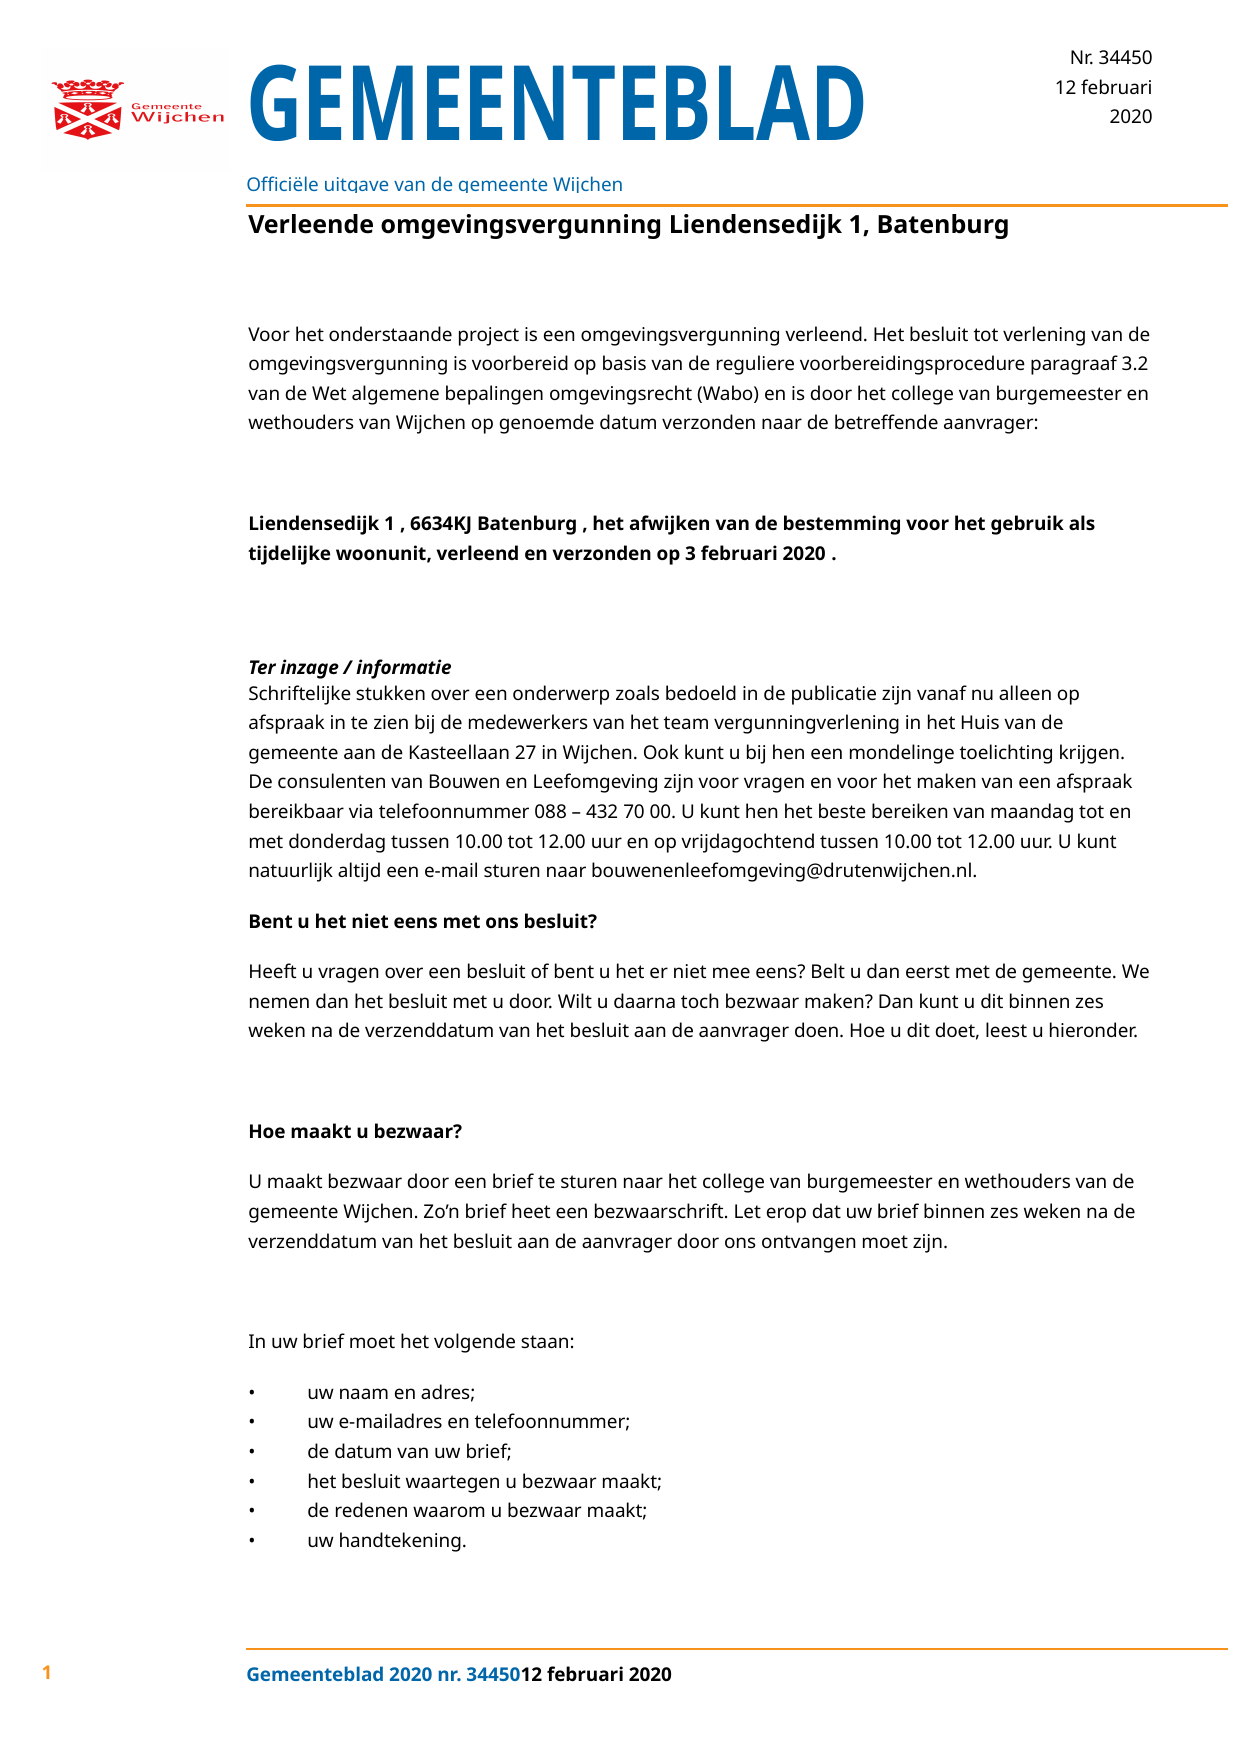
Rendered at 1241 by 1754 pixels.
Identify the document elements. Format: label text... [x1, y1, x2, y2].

text Hoe maakt u bezwaar? [248, 1118, 1152, 1144]
text Liendensedijk 1 , 6634KJ Batenburg , het afwijken van de bestemming voor het gebruik als tijdelijke woonunit, verleend en verzonden op 3 februari 2020 . [248, 510, 1152, 566]
text Voor het onderstaande project is een omgevingsvergunning verleend. Het besluit tot verlening van de omgevingsvergunning is voorbereid op basis van de reguliere voorbereidingsprocedure paragraaf 3.2 van de Wet algemene bepalingen omgevingsrecht (Wabo) en is door het college van burgemeester en wethouders van Wijchen op genoemde datum verzonden naar de betreffende aanvrager: [248, 321, 1152, 435]
list de datum van uw brief; [248, 1438, 1152, 1464]
list uw e-mailadres en telefoonnummer; [248, 1409, 1152, 1434]
picture [41, 47, 231, 172]
text Bent u het niet eens met ons besluit? [248, 908, 1152, 934]
list de redenen waarom u bezwaar maakt; [248, 1497, 1152, 1523]
text Schriftelijke stukken over een onderwerp zoals bedoeld in de publicatie zijn vanaf nu alleen op afspraak in te zien bij de medewerkers van het team vergunningverlening in het Huis van de gemeente aan de Kasteellaan 27 in Wijchen. Ook kunt u bij hen een mondelinge toelichting krijgen. De consulenten van Bouwen en Leefomgeving zijn voor vragen en voor het maken van een afspraak bereikbaar via telefoonnummer 088 – 432 70 00. U kunt hen het beste bereiken van maandag tot en met donderdag tussen 10.00 tot 12.00 uur en op vrijdagochtend tussen 10.00 tot 12.00 uur. U kunt natuurlijk altijd een e-mail sturen naar bouwenenleefomgeving@drutenwijchen.nl. [248, 680, 1152, 883]
list het besluit waartegen u bezwaar maakt; [248, 1468, 1152, 1494]
text In uw brief moet het volgende staan: [248, 1329, 1152, 1354]
text Ter inzage / informatie [248, 654, 1152, 680]
text Verleende omgevingsvergunning Liendensedijk 1, Batenburg [248, 207, 1152, 241]
text Heeft u vragen over een besluit of bent u het er niet mee eens? Belt u dan eerst met de gemeente. We nemen dan het besluit met u door. Wilt u daarna toch bezwaar maken? Dan kunt u dit binnen zes weken na de verzenddatum van het besluit aan de aanvrager doen. Hoe u dit doet, leest u hieronder. [248, 958, 1152, 1043]
list uw naam en adres; [248, 1379, 1152, 1405]
text U maakt bezwaar door een brief te sturen naar het college van burgemeester en wethouders van de gemeente Wijchen. Zo’n brief heet een bezwaarschrift. Let erop dat uw brief binnen zes weken na de verzenddatum van het besluit aan de aanvrager door ons ontvangen moet zijn. [248, 1169, 1152, 1254]
list uw handtekening. [248, 1527, 1152, 1553]
